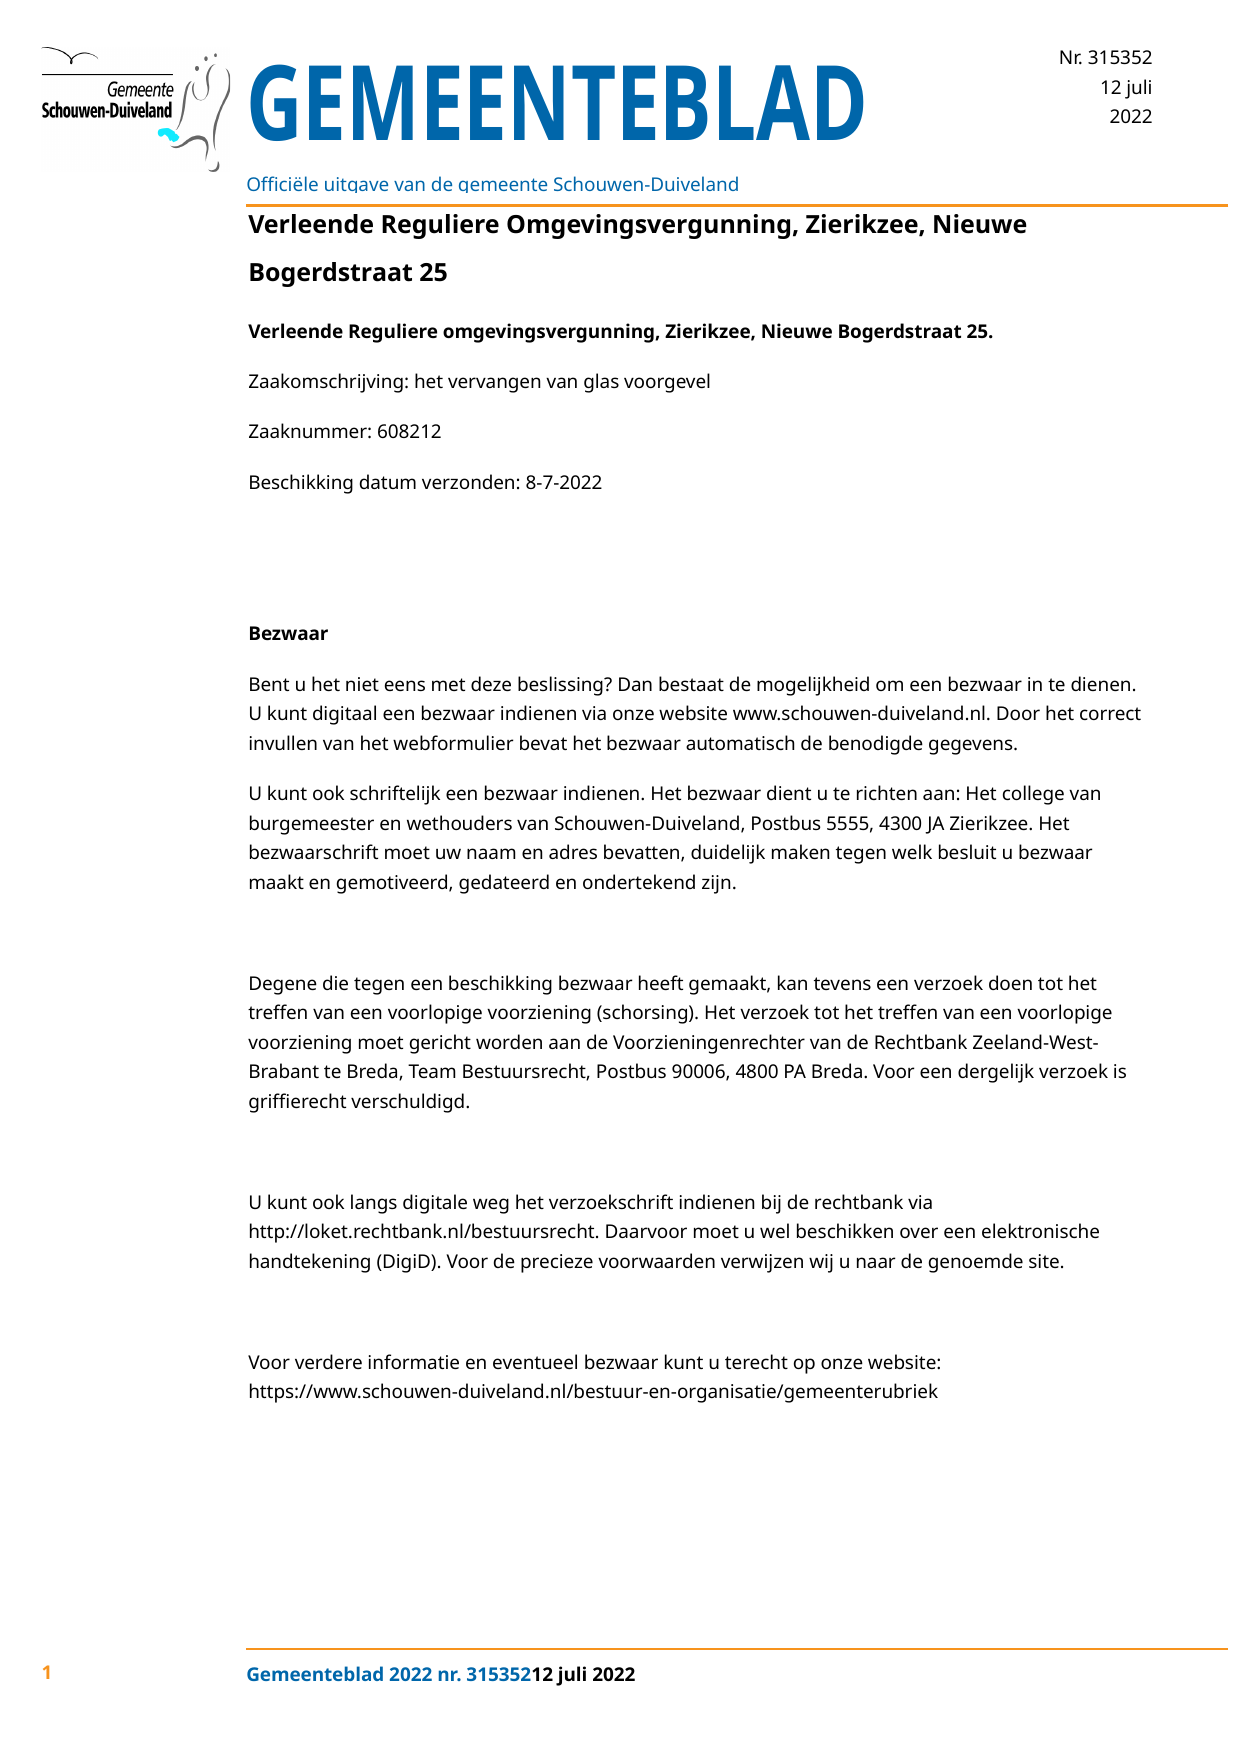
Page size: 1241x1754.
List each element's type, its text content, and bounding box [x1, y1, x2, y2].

picture [41, 47, 231, 172]
text U kunt ook schriftelijk een bezwaar indienen. Het bezwaar dient u te richten aan: Het college van burgemeester en wethouders van Schouwen-Duiveland, Postbus 5555, 4300 JA Zierikzee. Het bezwaarschrift moet uw naam en adres bevatten, duidelijk maken tegen welk besluit u bezwaar maakt en gemotiveerd, gedateerd en ondertekend zijn. [248, 780, 1152, 895]
text Zaakomschrijving: het vervangen van glas voorgevel [248, 368, 1152, 394]
text Verleende Reguliere Omgevingsvergunning, Zierikzee, Nieuwe Bogerdstraat 25 [248, 207, 1152, 288]
text Bezwaar [248, 620, 1152, 646]
text Beschikking datum verzonden: 8-7-2022 [248, 469, 1152, 495]
text Degene die tegen een beschikking bezwaar heeft gemaakt, kan tevens een verzoek doen tot het treffen van een voorlopige voorziening (schorsing). Het verzoek tot het treffen van een voorlopige voorziening moet gericht worden aan de Voorzieningenrechter van de Rechtbank Zeeland-West-Brabant te Breda, Team Bestuursrecht, Postbus 90006, 4800 PA Breda. Voor een dergelijk verzoek is griffierecht verschuldigd. [248, 970, 1152, 1114]
text Verleende Reguliere omgevingsvergunning, Zierikzee, Nieuwe Bogerdstraat 25. [248, 318, 1152, 344]
text Bent u het niet eens met deze beslissing? Dan bestaat de mogelijkheid om een bezwaar in te dienen. U kunt digitaal een bezwaar indienen via onze website www.schouwen-duiveland.nl. Door het correct invullen van het webformulier bevat het bezwaar automatisch de benodigde gegevens. [248, 671, 1152, 756]
text U kunt ook langs digitale weg het verzoekschrift indienen bij de rechtbank via http://loket.rechtbank.nl/bestuursrecht. Daarvoor moet u wel beschikken over een elektronische handtekening (DigiD). Voor de precieze voorwaarden verwijzen wij u naar de genoemde site. [248, 1189, 1152, 1274]
text Voor verdere informatie en eventueel bezwaar kunt u terecht op onze website: https://www.schouwen-duiveland.nl/bestuur-en-organisatie/gemeenterubriek [248, 1349, 1152, 1404]
text Zaaknummer: 608212 [248, 419, 1152, 444]
